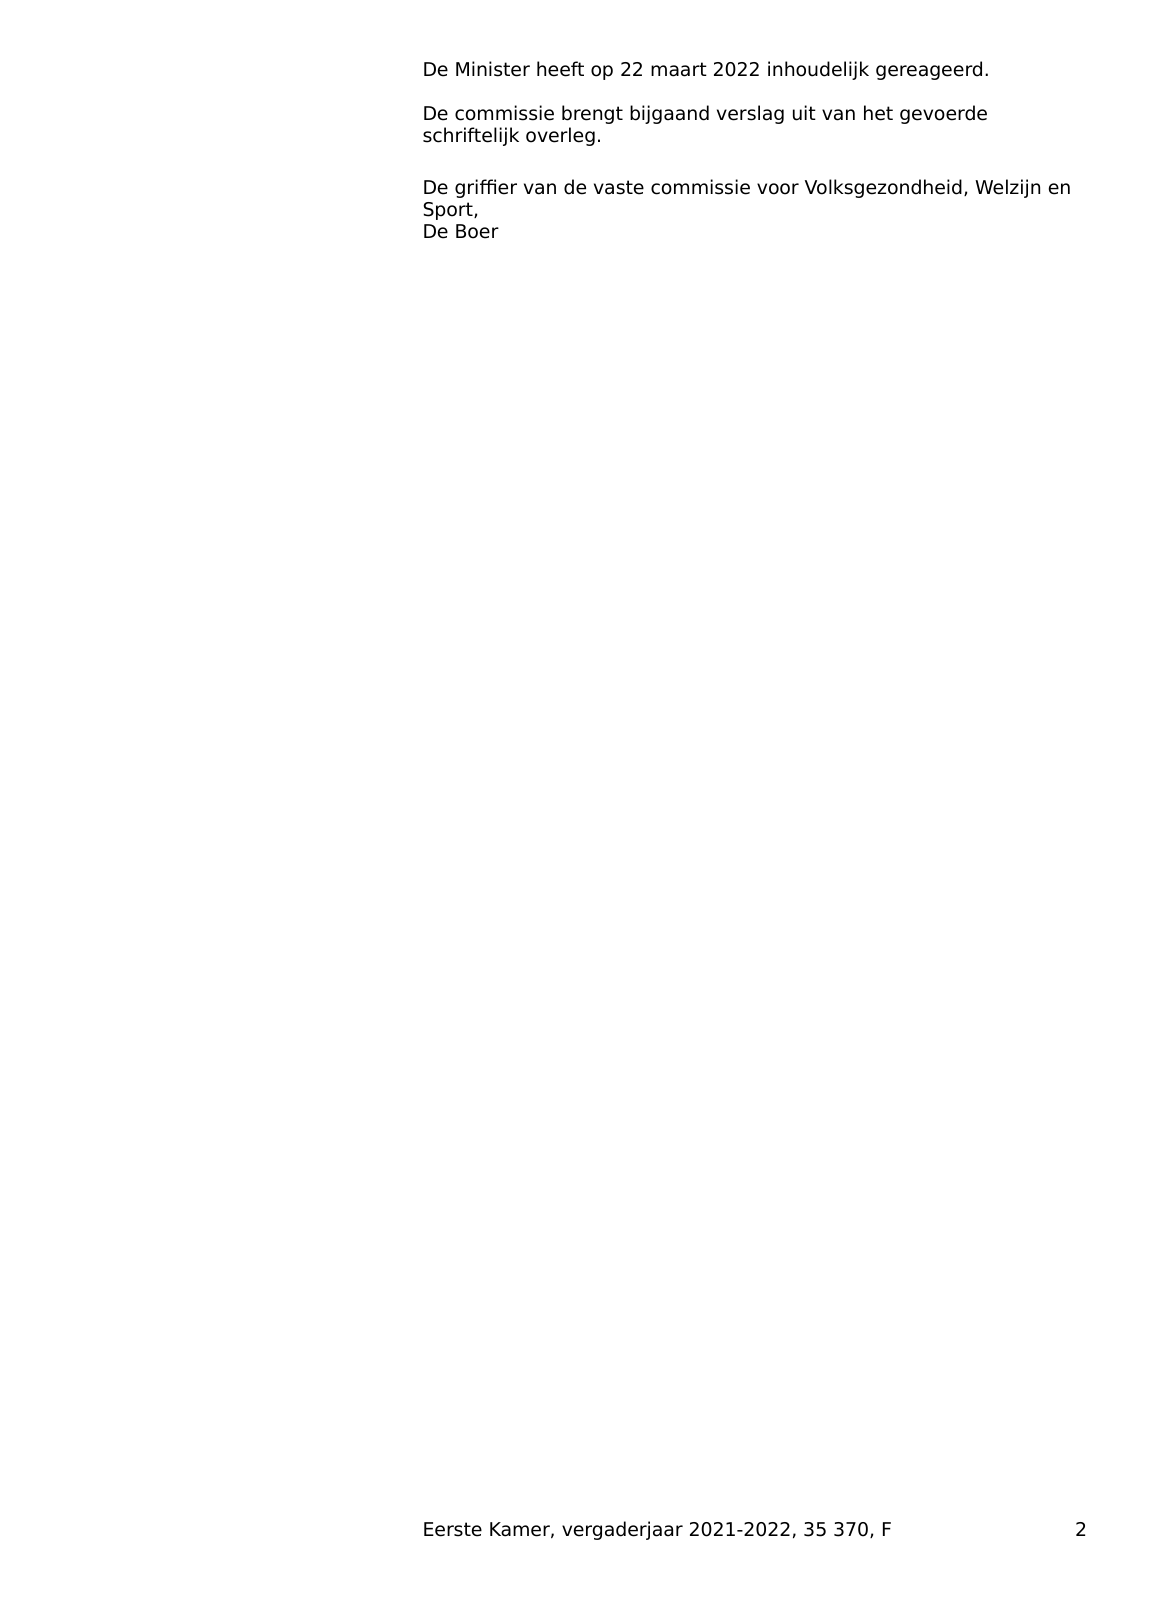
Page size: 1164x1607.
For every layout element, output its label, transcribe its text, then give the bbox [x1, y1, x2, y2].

text De griffier van de vaste commissie voor Volksgezondheid, Welzijn en Sport, De Boer [422, 177, 1087, 243]
text De commissie brengt bijgaand verslag uit van het gevoerde schriftelijk overleg. [422, 103, 1087, 147]
text De Minister heeft op 22 maart 2022 inhoudelijk gereageerd. [422, 59, 1087, 81]
